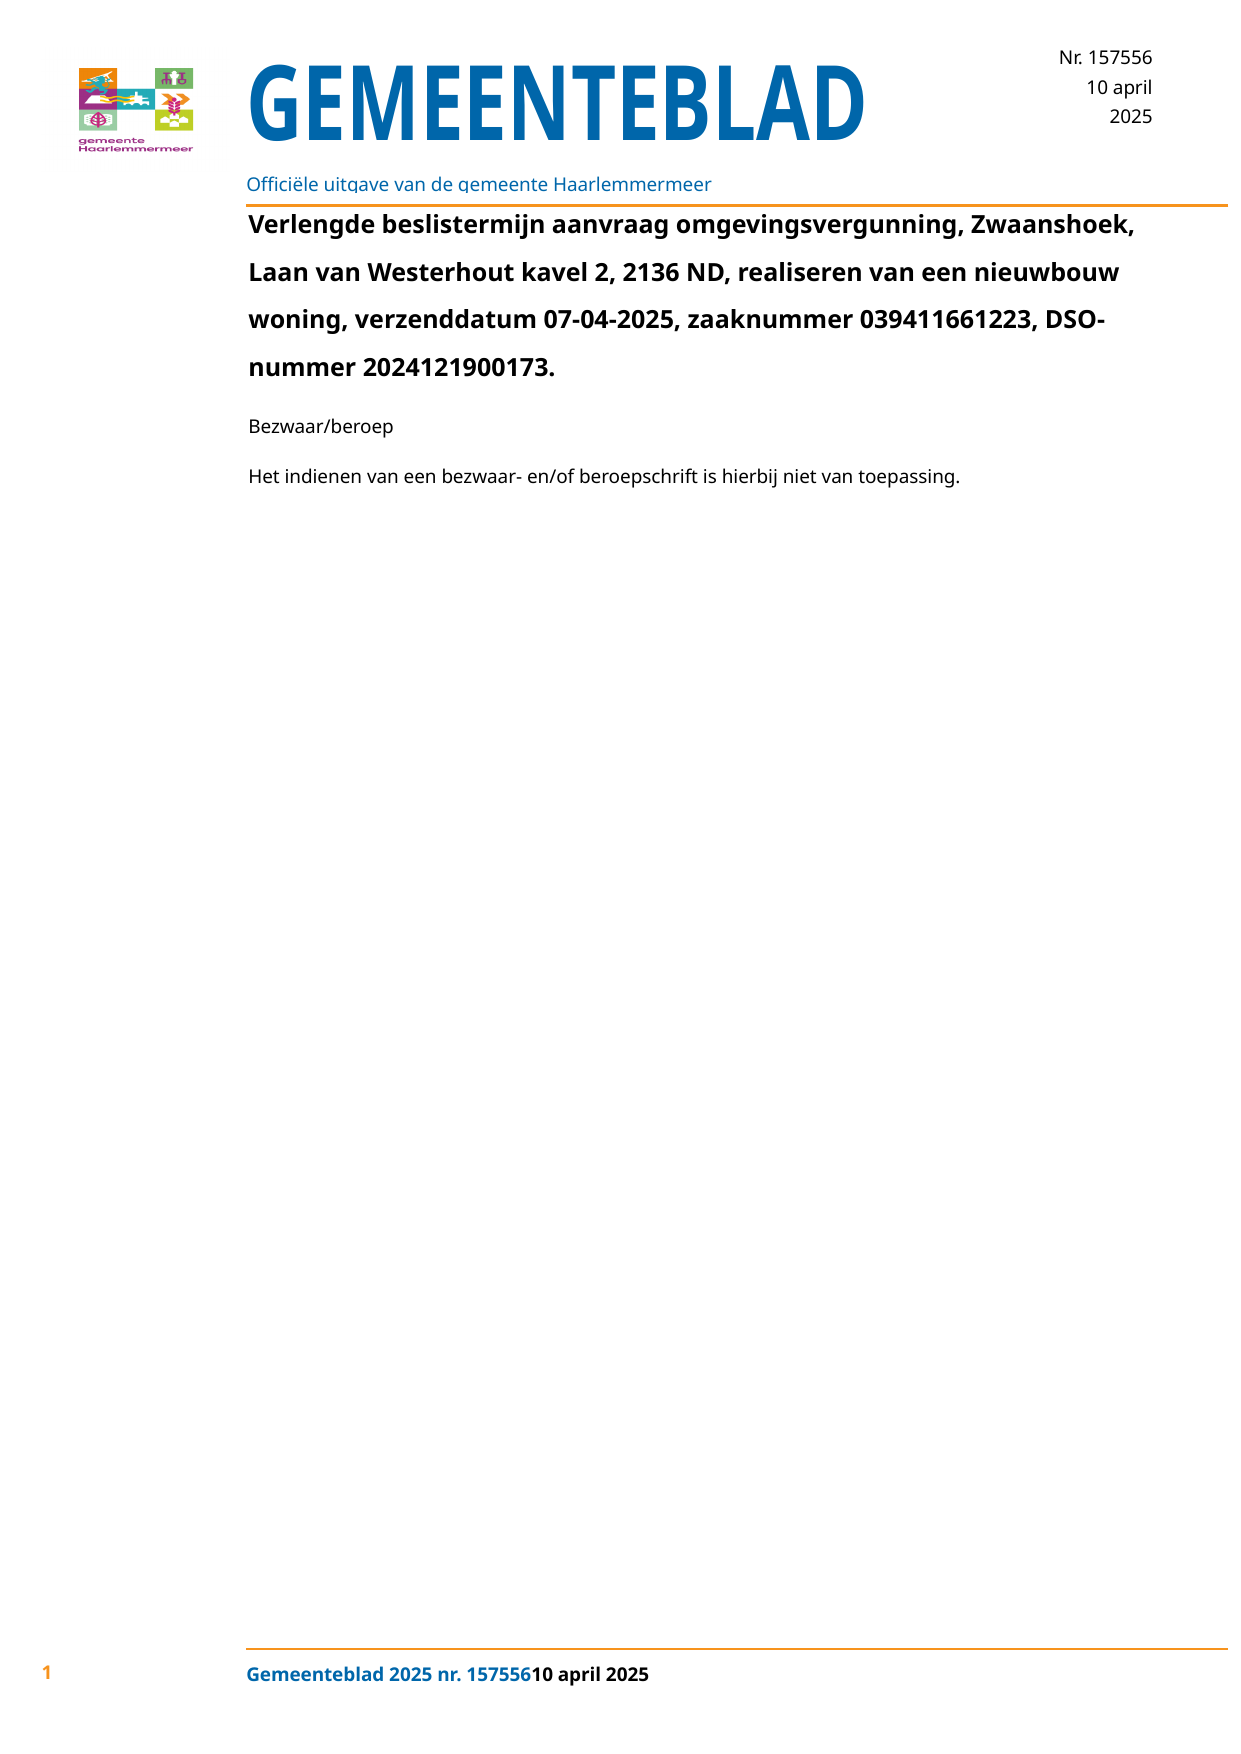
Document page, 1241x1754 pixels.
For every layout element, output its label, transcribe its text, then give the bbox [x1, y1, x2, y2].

text Het indienen van een bezwaar- en/of beroepschrift is hierbij niet van toepassing. [248, 463, 1152, 489]
picture [41, 47, 231, 172]
text Verlengde beslistermijn aanvraag omgevingsvergunning, Zwaanshoek, Laan van Westerhout kavel 2, 2136 ND, realiseren van een nieuwbouw woning, verzenddatum 07-04-2025, zaaknummer 039411661223, DSO-nummer 2024121900173. [248, 207, 1152, 384]
text Bezwaar/beroep [248, 413, 1152, 439]
